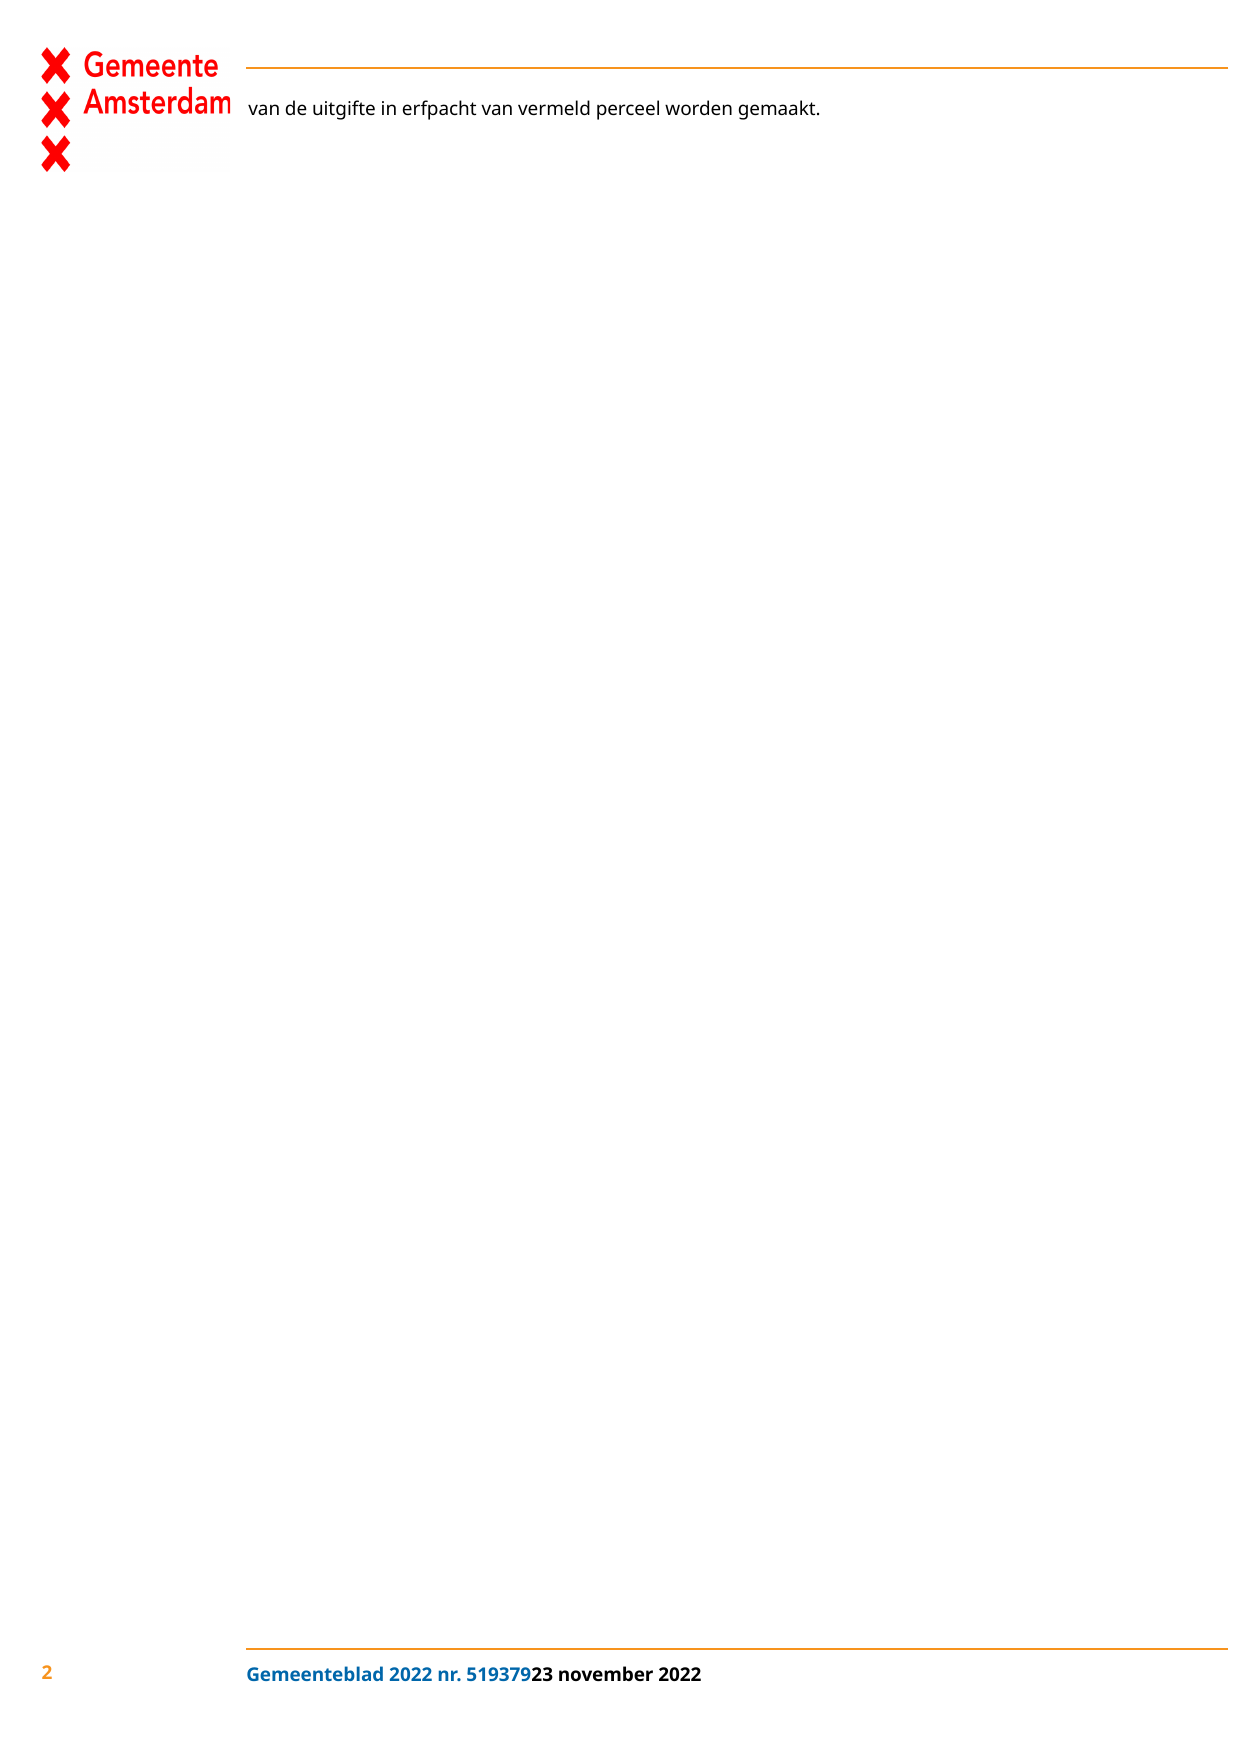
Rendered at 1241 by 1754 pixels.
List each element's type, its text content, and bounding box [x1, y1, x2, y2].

text van de uitgifte in erfpacht van vermeld perceel worden gemaakt. [248, 95, 1152, 121]
picture [41, 47, 231, 172]
